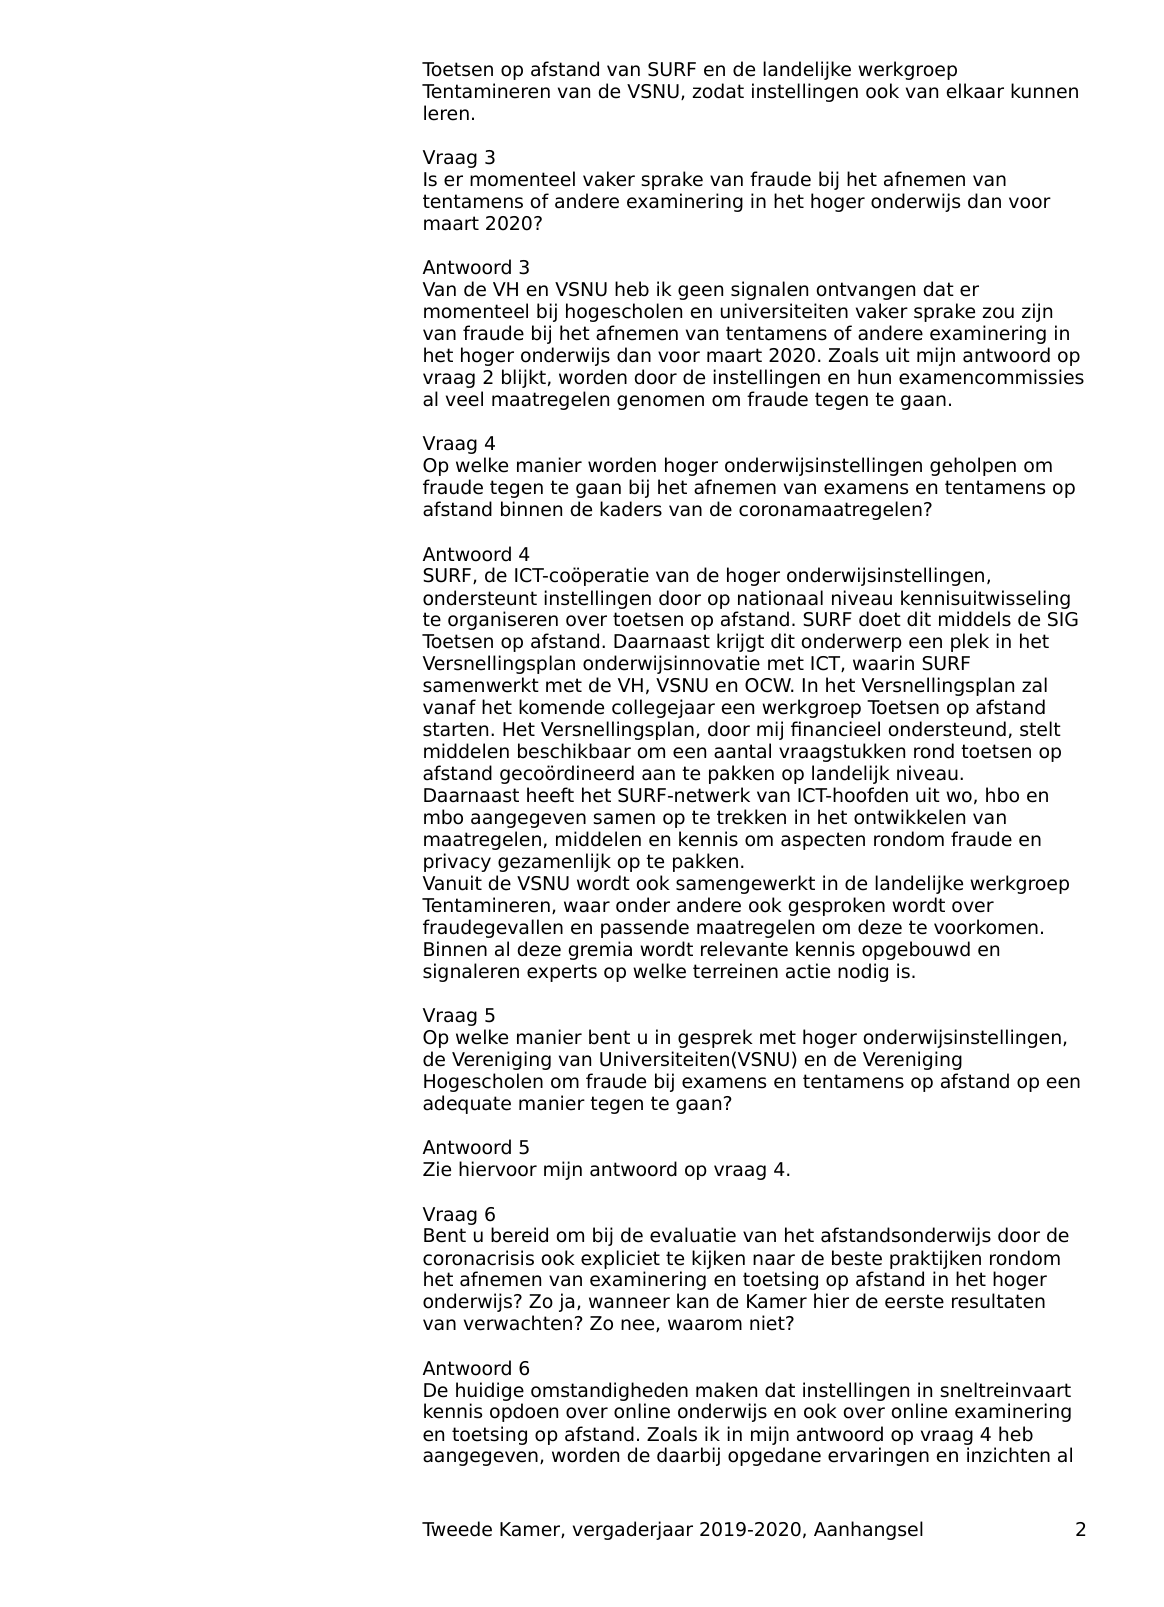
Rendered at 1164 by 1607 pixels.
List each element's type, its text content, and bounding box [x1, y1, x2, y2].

text Daarnaast heeft het SURF-netwerk van ICT-hoofden uit wo, hbo en mbo aangegeven samen op te trekken in het ontwikkelen van maatregelen, middelen en kennis om aspecten rondom fraude en privacy gezamenlijk op te pakken. [422, 785, 1087, 873]
text Toetsen op afstand van SURF en de landelijke werkgroep Tentamineren van de VSNU, zodat instellingen ook van elkaar kunnen leren. [422, 59, 1087, 125]
text Antwoord 5 [422, 1137, 1087, 1159]
text Vraag 3 [422, 147, 1087, 169]
text Bent u bereid om bij de evaluatie van het afstandsonderwijs door de coronacrisis ook expliciet te kijken naar de beste praktijken rondom het afnemen van examinering en toetsing op afstand in het hoger onderwijs? Zo ja, wanneer kan de Kamer hier de eerste resultaten van verwachten? Zo nee, waarom niet? [422, 1225, 1087, 1335]
text Vanuit de VSNU wordt ook samengewerkt in de landelijke werkgroep Tentamineren, waar onder andere ook gesproken wordt over fraudegevallen en passende maatregelen om deze te voorkomen. [422, 873, 1087, 939]
text Vraag 5 [422, 1005, 1087, 1027]
text Vraag 4 [422, 433, 1087, 455]
text Is er momenteel vaker sprake van fraude bij het afnemen van tentamens of andere examinering in het hoger onderwijs dan voor maart 2020? [422, 169, 1087, 235]
text De huidige omstandigheden maken dat instellingen in sneltreinvaart kennis opdoen over online onderwijs en ook over online examinering en toetsing op afstand. Zoals ik in mijn antwoord op vraag 4 heb aangegeven, worden de daarbij opgedane ervaringen en inzichten al [422, 1379, 1087, 1467]
text Antwoord 6 [422, 1357, 1087, 1379]
text Zie hiervoor mijn antwoord op vraag 4. [422, 1159, 1087, 1181]
text Van de VH en VSNU heb ik geen signalen ontvangen dat er momenteel bij hogescholen en universiteiten vaker sprake zou zijn van fraude bij het afnemen van tentamens of andere examinering in het hoger onderwijs dan voor maart 2020. Zoals uit mijn antwoord op vraag 2 blijkt, worden door de instellingen en hun examencommissies al veel maatregelen genomen om fraude tegen te gaan. [422, 279, 1087, 411]
text SURF, de ICT-coöperatie van de hoger onderwijsinstellingen, ondersteunt instellingen door op nationaal niveau kennisuitwisseling te organiseren over toetsen op afstand. SURF doet dit middels de SIG Toetsen op afstand. Daarnaast krijgt dit onderwerp een plek in het Versnellingsplan onderwijsinnovatie met ICT, waarin SURF samenwerkt met de VH, VSNU en OCW. In het Versnellingsplan zal vanaf het komende collegejaar een werkgroep Toetsen op afstand starten. Het Versnellingsplan, door mij financieel ondersteund, stelt middelen beschikbaar om een aantal vraagstukken rond toetsen op afstand gecoördineerd aan te pakken op landelijk niveau. [422, 565, 1087, 785]
text Binnen al deze gremia wordt relevante kennis opgebouwd en signaleren experts op welke terreinen actie nodig is. [422, 939, 1087, 983]
text Vraag 6 [422, 1203, 1087, 1225]
text Op welke manier bent u in gesprek met hoger onderwijsinstellingen, de Vereniging van Universiteiten(VSNU) en de Vereniging Hogescholen om fraude bij examens en tentamens op afstand op een adequate manier tegen te gaan? [422, 1027, 1087, 1115]
text Antwoord 3 [422, 257, 1087, 279]
text Op welke manier worden hoger onderwijsinstellingen geholpen om fraude tegen te gaan bij het afnemen van examens en tentamens op afstand binnen de kaders van de coronamaatregelen? [422, 455, 1087, 521]
text Antwoord 4 [422, 543, 1087, 565]
